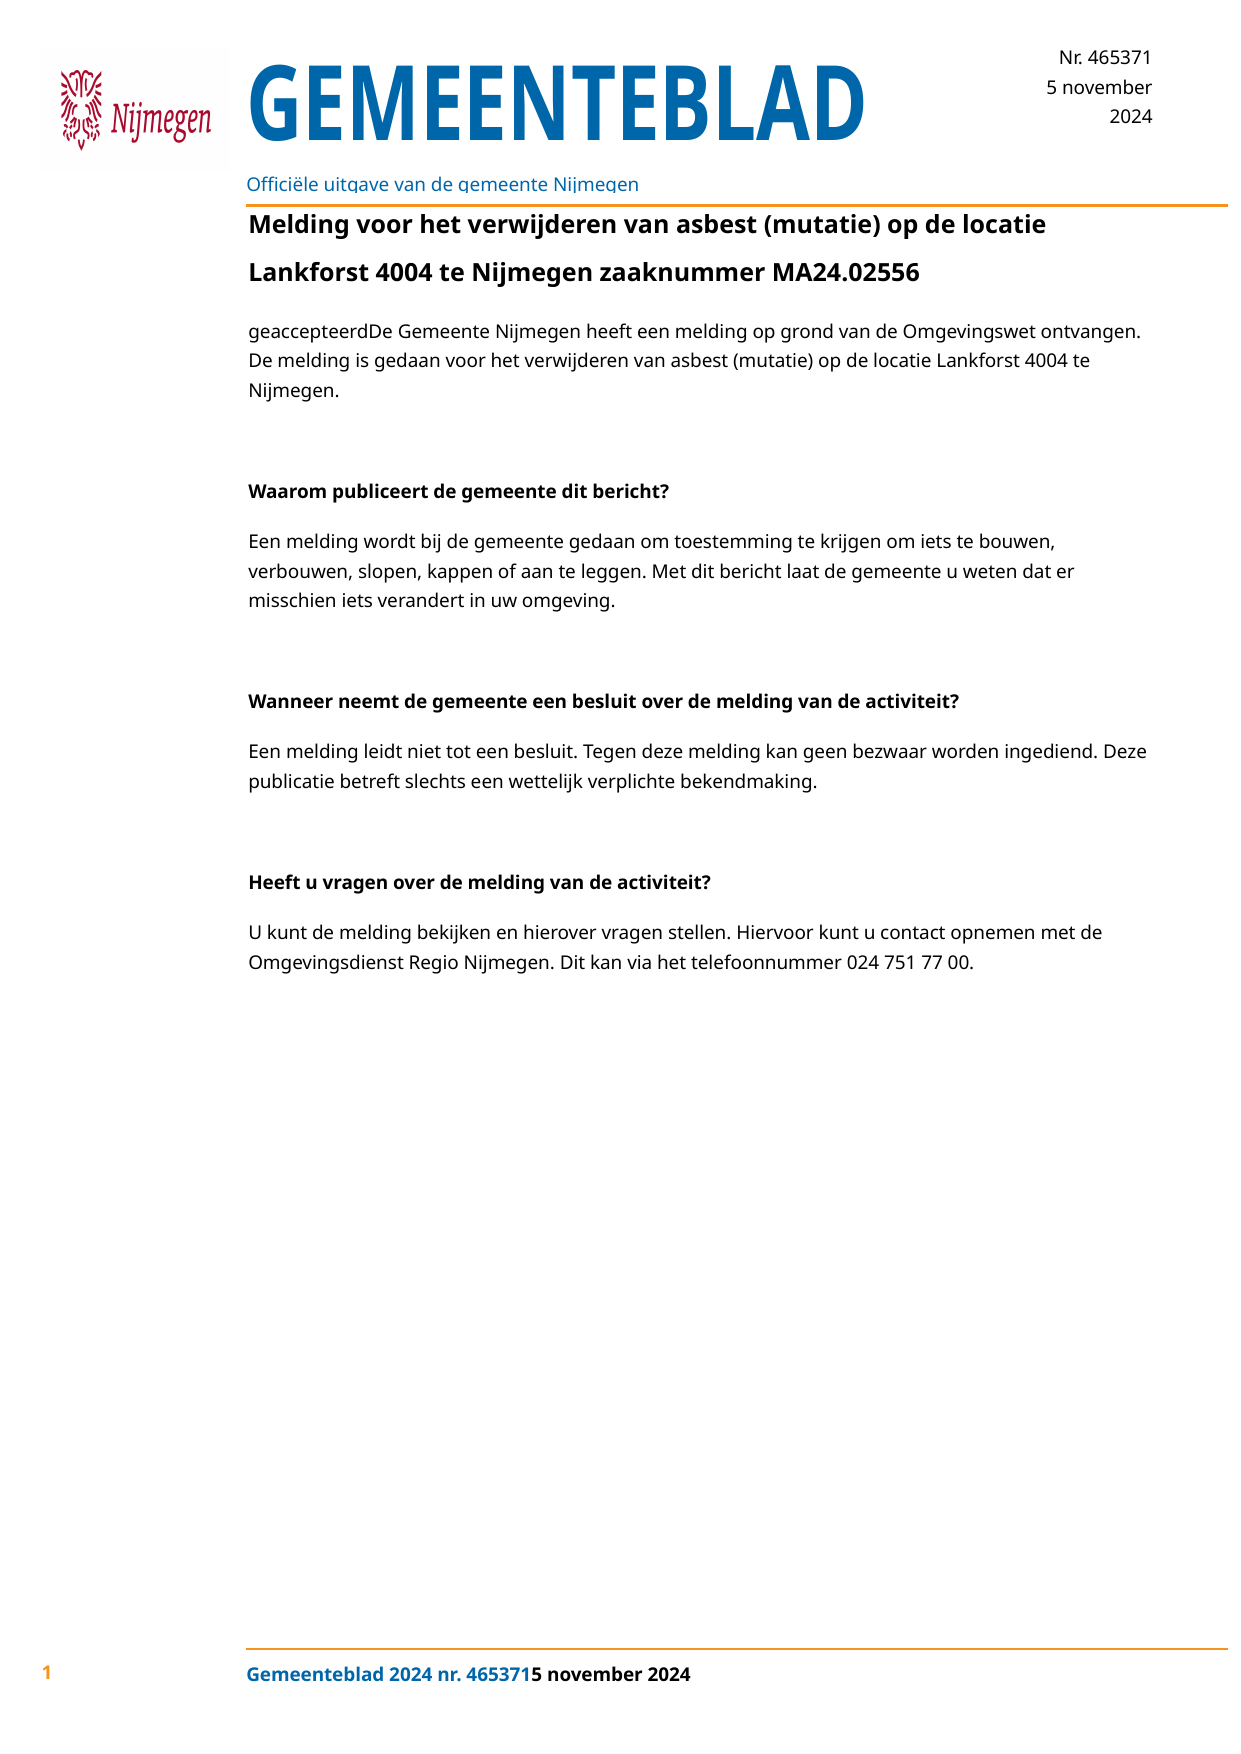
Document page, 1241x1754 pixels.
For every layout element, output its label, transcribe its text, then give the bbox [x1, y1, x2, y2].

text U kunt de melding bekijken en hierover vragen stellen. Hiervoor kunt u contact opnemen met de Omgevingsdienst Regio Nijmegen. Dit kan via het telefoonnummer 024 751 77 00. [248, 919, 1152, 975]
text Een melding wordt bij de gemeente gedaan om toestemming te krijgen om iets te bouwen, verbouwen, slopen, kappen of aan te leggen. Met dit bericht laat de gemeente u weten dat er misschien iets verandert in uw omgeving. [248, 528, 1152, 613]
text Een melding leidt niet tot een besluit. Tegen deze melding kan geen bezwaar worden ingediend. Deze publicatie betreft slechts een wettelijk verplichte bekendmaking. [248, 739, 1152, 794]
picture [41, 47, 231, 172]
text Waarom publiceert de gemeente dit bericht? [248, 478, 1152, 504]
text geaccepteerdDe Gemeente Nijmegen heeft een melding op grond van de Omgevingswet ontvangen. De melding is gedaan voor het verwijderen van asbest (mutatie) op de locatie Lankforst 4004 te Nijmegen. [248, 318, 1152, 403]
text Wanneer neemt de gemeente een besluit over de melding van de activiteit? [248, 688, 1152, 714]
text Heeft u vragen over de melding van de activiteit? [248, 869, 1152, 895]
text Melding voor het verwijderen van asbest (mutatie) op de locatie Lankforst 4004 te Nijmegen zaaknummer MA24.02556 [248, 207, 1152, 288]
